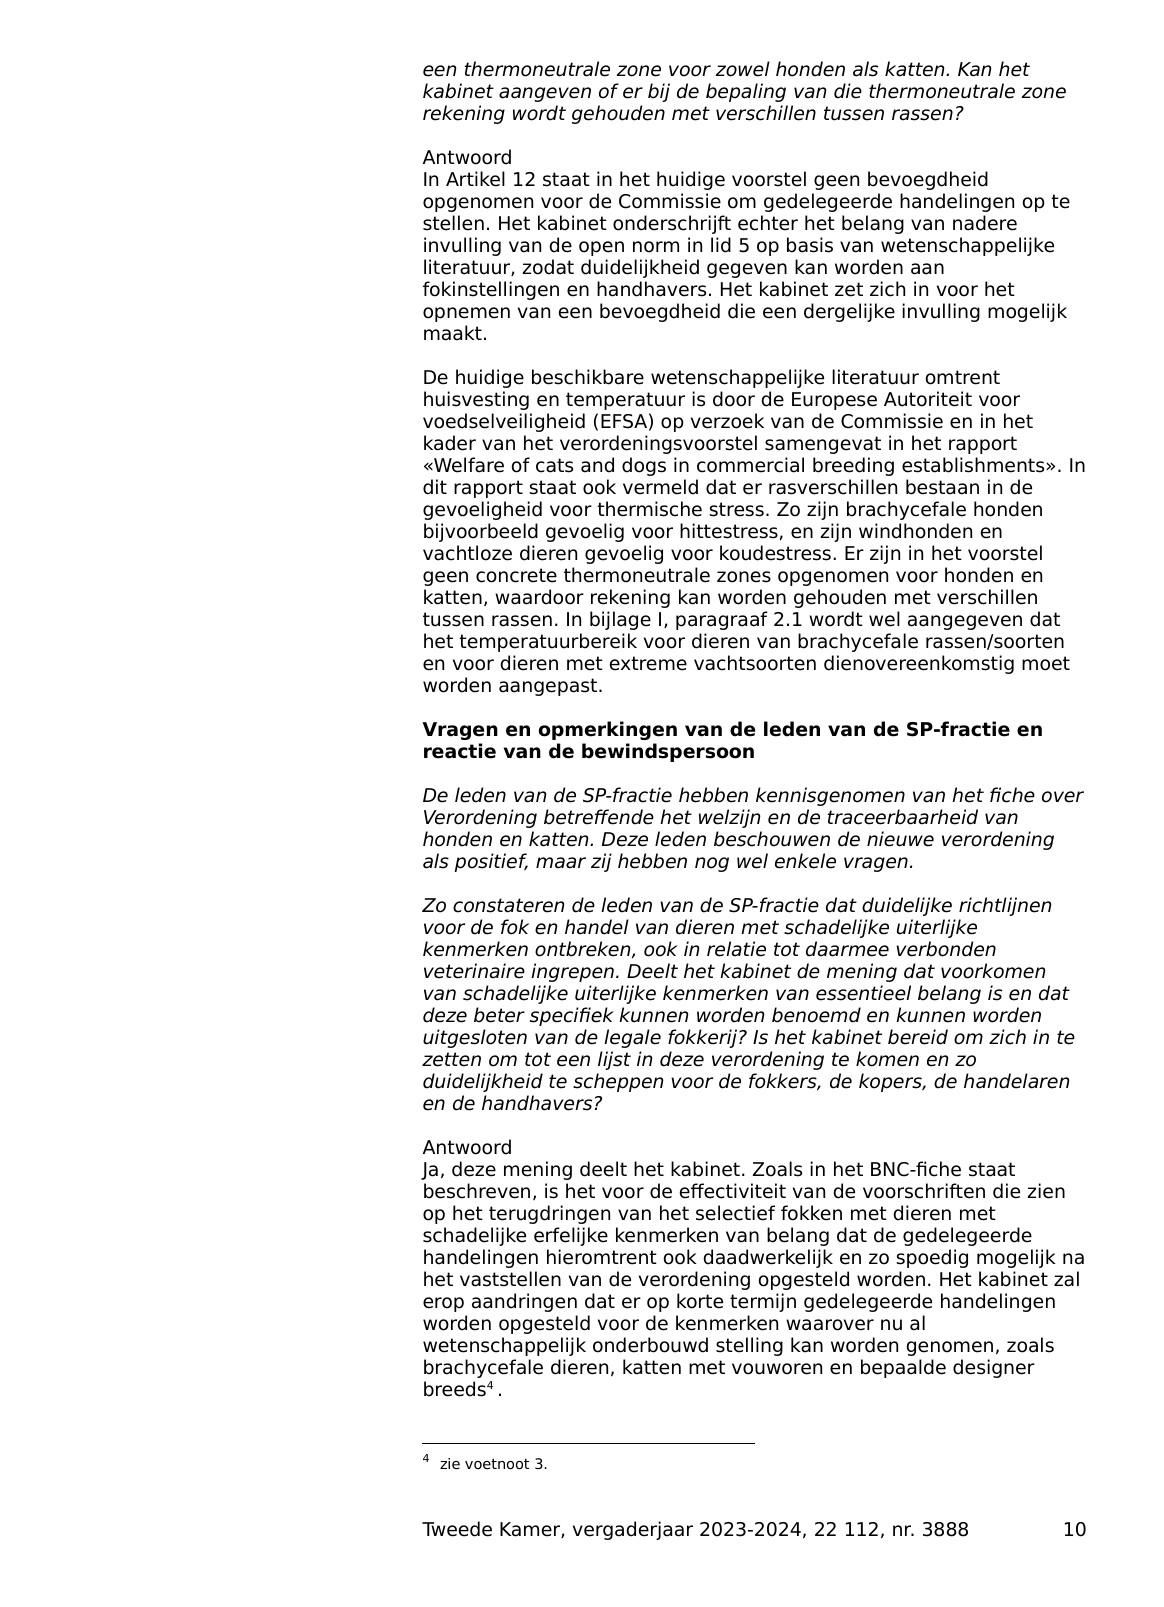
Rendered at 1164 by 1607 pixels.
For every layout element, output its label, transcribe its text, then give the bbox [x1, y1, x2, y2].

text In Artikel 12 staat in het huidige voorstel geen bevoegdheid opgenomen voor de Commissie om gedelegeerde handelingen op te stellen. Het kabinet onderschrijft echter het belang van nadere invulling van de open norm in lid 5 op basis van wetenschappelijke literatuur, zodat duidelijkheid gegeven kan worden aan fokinstellingen en handhavers. Het kabinet zet zich in voor het opnemen van een bevoegdheid die een dergelijke invulling mogelijk maakt. [422, 169, 1087, 345]
subtitle Vragen en opmerkingen van de leden van de SP-fractie en reactie van de bewindspersoon [422, 719, 1087, 763]
text zie voetnoot 3. [422, 1452, 1087, 1474]
text Antwoord [422, 147, 1087, 169]
text Zo constateren de leden van de SP-fractie dat duidelijke richtlijnen voor de fok en handel van dieren met schadelijke uiterlijke kenmerken ontbreken, ook in relatie tot daarmee verbonden veterinaire ingrepen. Deelt het kabinet de mening dat voorkomen van schadelijke uiterlijke kenmerken van essentieel belang is en dat deze beter specifiek kunnen worden benoemd en kunnen worden uitgesloten van de legale fokkerij? Is het kabinet bereid om zich in te zetten om tot een lijst in deze verordening te komen en zo duidelijkheid te scheppen voor de fokkers, de kopers, de handelaren en de handhavers? [422, 895, 1087, 1115]
text De huidige beschikbare wetenschappelijke literatuur omtrent huisvesting en temperatuur is door de Europese Autoriteit voor voedselveiligheid (EFSA) op verzoek van de Commissie en in het kader van het verordeningsvoorstel samengevat in het rapport «Welfare of cats and dogs in commercial breeding establishments». In dit rapport staat ook vermeld dat er rasverschillen bestaan in de gevoeligheid voor thermische stress. Zo zijn brachycefale honden bijvoorbeeld gevoelig voor hittestress, en zijn windhonden en vachtloze dieren gevoelig voor koudestress. Er zijn in het voorstel geen concrete thermoneutrale zones opgenomen voor honden en katten, waardoor rekening kan worden gehouden met verschillen tussen rassen. In bijlage I, paragraaf 2.1 wordt wel aangegeven dat het temperatuurbereik voor dieren van brachycefale rassen/soorten en voor dieren met extreme vachtsoorten dienovereenkomstig moet worden aangepast. [422, 367, 1087, 697]
text Antwoord [422, 1137, 1087, 1159]
text Ja, deze mening deelt het kabinet. Zoals in het BNC-fiche staat beschreven, is het voor de effectiviteit van de voorschriften die zien op het terugdringen van het selectief fokken met dieren met schadelijke erfelijke kenmerken van belang dat de gedelegeerde handelingen hieromtrent ook daadwerkelijk en zo spoedig mogelijk na het vaststellen van de verordening opgesteld worden. Het kabinet zal erop aandringen dat er op korte termijn gedelegeerde handelingen worden opgesteld voor de kenmerken waarover nu al wetenschappelijk onderbouwd stelling kan worden genomen, zoals brachycefale dieren, katten met vouworen en bepaalde designer breeds. [422, 1159, 1087, 1401]
text De leden van de SP-fractie hebben kennisgenomen van het fiche over Verordening betreffende het welzijn en de traceerbaarheid van honden en katten. Deze leden beschouwen de nieuwe verordening als positief, maar zij hebben nog wel enkele vragen. [422, 785, 1087, 873]
text een thermoneutrale zone voor zowel honden als katten. Kan het kabinet aangeven of er bij de bepaling van die thermoneutrale zone rekening wordt gehouden met verschillen tussen rassen? [422, 59, 1087, 125]
